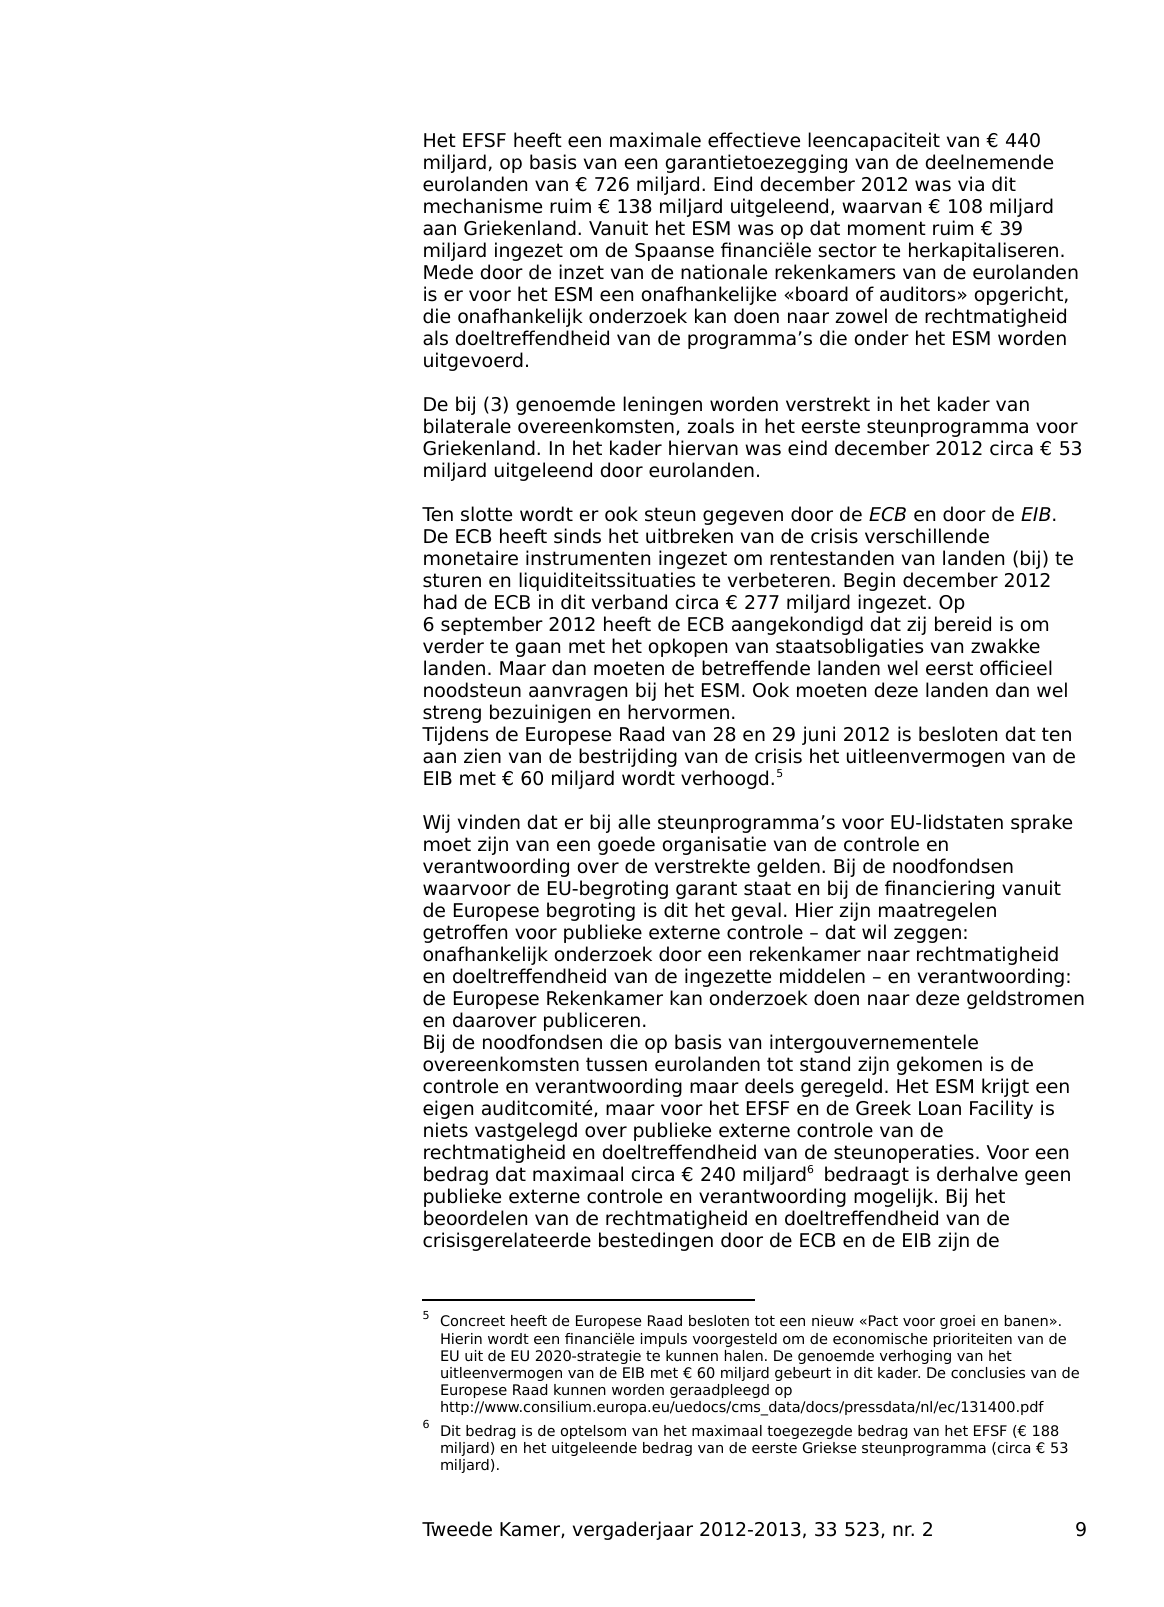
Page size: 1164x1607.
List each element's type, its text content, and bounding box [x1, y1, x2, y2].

text Het EFSF heeft een maximale effectieve leencapaciteit van € 440 miljard, op basis van een garantietoezegging van de deelnemende eurolanden van € 726 miljard. Eind december 2012 was via dit mechanisme ruim € 138 miljard uitgeleend, waarvan € 108 miljard aan Griekenland. Vanuit het ESM was op dat moment ruim € 39 miljard ingezet om de Spaanse financiële sector te herkapitaliseren. [422, 130, 1087, 262]
text De ECB heeft sinds het uitbreken van de crisis verschillende monetaire instrumenten ingezet om rentestanden van landen (bij) te sturen en liquiditeitssituaties te verbeteren. Begin december 2012 had de ECB in dit verband circa € 277 miljard ingezet. Op 6 september 2012 heeft de ECB aangekondigd dat zij bereid is om verder te gaan met het opkopen van staatsobligaties van zwakke landen. Maar dan moeten de betreffende landen wel eerst officieel noodsteun aanvragen bij het ESM. Ook moeten deze landen dan wel streng bezuinigen en hervormen. [422, 526, 1087, 724]
text Wij vinden dat er bij alle steunprogramma’s voor EU-lidstaten sprake moet zijn van een goede organisatie van de controle en verantwoording over de verstrekte gelden. Bij de noodfondsen waarvoor de EU-begroting garant staat en bij de financiering vanuit de Europese begroting is dit het geval. Hier zijn maatregelen getroffen voor publieke externe controle – dat wil zeggen: onafhankelijk onderzoek door een rekenkamer naar rechtmatigheid en doeltreffendheid van de ingezette middelen – en verantwoording: de Europese Rekenkamer kan onderzoek doen naar deze geldstromen en daarover publiceren. [422, 812, 1087, 1032]
text Dit bedrag is de optelsom van het maximaal toegezegde bedrag van het EFSF (€ 188 miljard) en het uitgeleende bedrag van de eerste Griekse steunprogramma (circa € 53 miljard). [422, 1418, 1087, 1474]
text De bij (3) genoemde leningen worden verstrekt in het kader van bilaterale overeenkomsten, zoals in het eerste steunprogramma voor Griekenland. In het kader hiervan was eind december 2012 circa € 53 miljard uitgeleend door eurolanden. [422, 394, 1087, 482]
text Concreet heeft de Europese Raad besloten tot een nieuw «Pact voor groei en banen». Hierin wordt een financiële impuls voorgesteld om de economische prioriteiten van de EU uit de EU 2020-strategie te kunnen halen. De genoemde verhoging van het uitleenvermogen van de EIB met € 60 miljard gebeurt in dit kader. De conclusies van de Europese Raad kunnen worden geraadpleegd op http://www.consilium.europa.eu/uedocs/cms_data/docs/pressdata/nl/ec/131400.pdf [422, 1309, 1087, 1416]
text Mede door de inzet van de nationale rekenkamers van de eurolanden is er voor het ESM een onafhankelijke «board of auditors» opgericht, die onafhankelijk onderzoek kan doen naar zowel de rechtmatigheid als doeltreffendheid van de programma’s die onder het ESM worden uitgevoerd. [422, 262, 1087, 372]
text Tijdens de Europese Raad van 28 en 29 juni 2012 is besloten dat ten aan zien van de bestrijding van de crisis het uitleenvermogen van de EIB met € 60 miljard wordt verhoogd. [422, 724, 1087, 790]
text Ten slotte wordt er ook steun gegeven door de ECB en door de EIB. [422, 504, 1087, 526]
text Bij de noodfondsen die op basis van intergouvernementele overeenkomsten tussen eurolanden tot stand zijn gekomen is de controle en verantwoording maar deels geregeld. Het ESM krijgt een eigen auditcomité, maar voor het EFSF en de Greek Loan Facility is niets vastgelegd over publieke externe controle van de rechtmatigheid en doeltreffendheid van de steunoperaties. Voor een bedrag dat maximaal circa € 240 miljard bedraagt is derhalve geen publieke externe controle en verantwoording mogelijk. Bij het beoordelen van de rechtmatigheid en doeltreffendheid van de crisisgerelateerde bestedingen door de ECB en de EIB zijn de [422, 1032, 1087, 1251]
